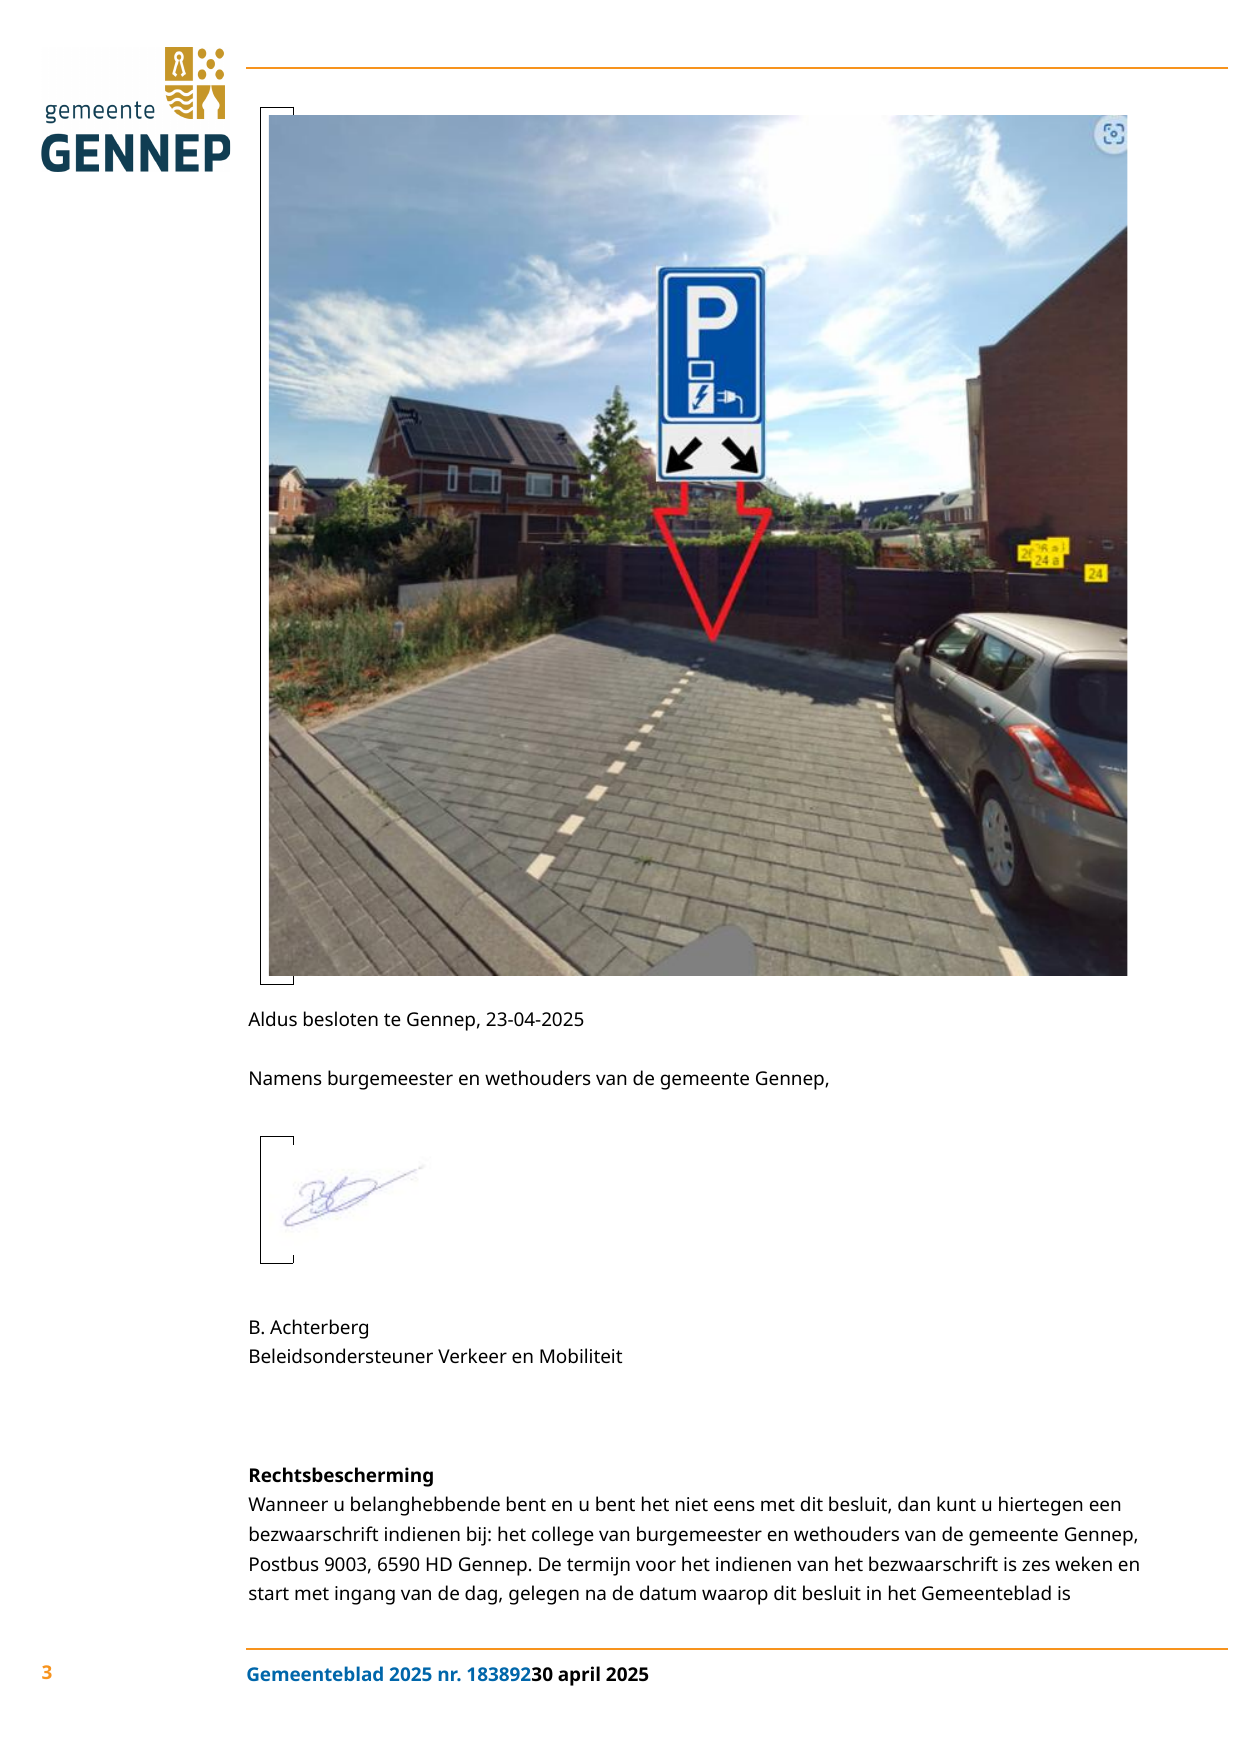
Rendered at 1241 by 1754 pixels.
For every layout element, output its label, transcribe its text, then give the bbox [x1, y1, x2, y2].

picture [41, 47, 231, 172]
text Rechtsbescherming [248, 1462, 1152, 1488]
text B. Achterberg [248, 1314, 1152, 1340]
picture [268, 1145, 436, 1255]
text Namens burgemeester en wethouders van de gemeente Gennep, [248, 1065, 1152, 1091]
text Aldus besloten te Gennep, 23-04-2025 [248, 1006, 1152, 1031]
text Wanneer u belanghebbende bent en u bent het niet eens met dit besluit, dan kunt u hiertegen een bezwaarschrift indienen bij: het college van burgemeester en wethouders van de gemeente Gennep, Postbus 9003, 6590 HD Gennep. De termijn voor het indienen van het bezwaarschrift is zes weken en start met ingang van de dag, gelegen na de datum waarop dit besluit in het Gemeenteblad is [248, 1492, 1152, 1606]
picture [268, 115, 1128, 976]
text Beleidsondersteuner Verkeer en Mobiliteit [248, 1344, 1152, 1369]
